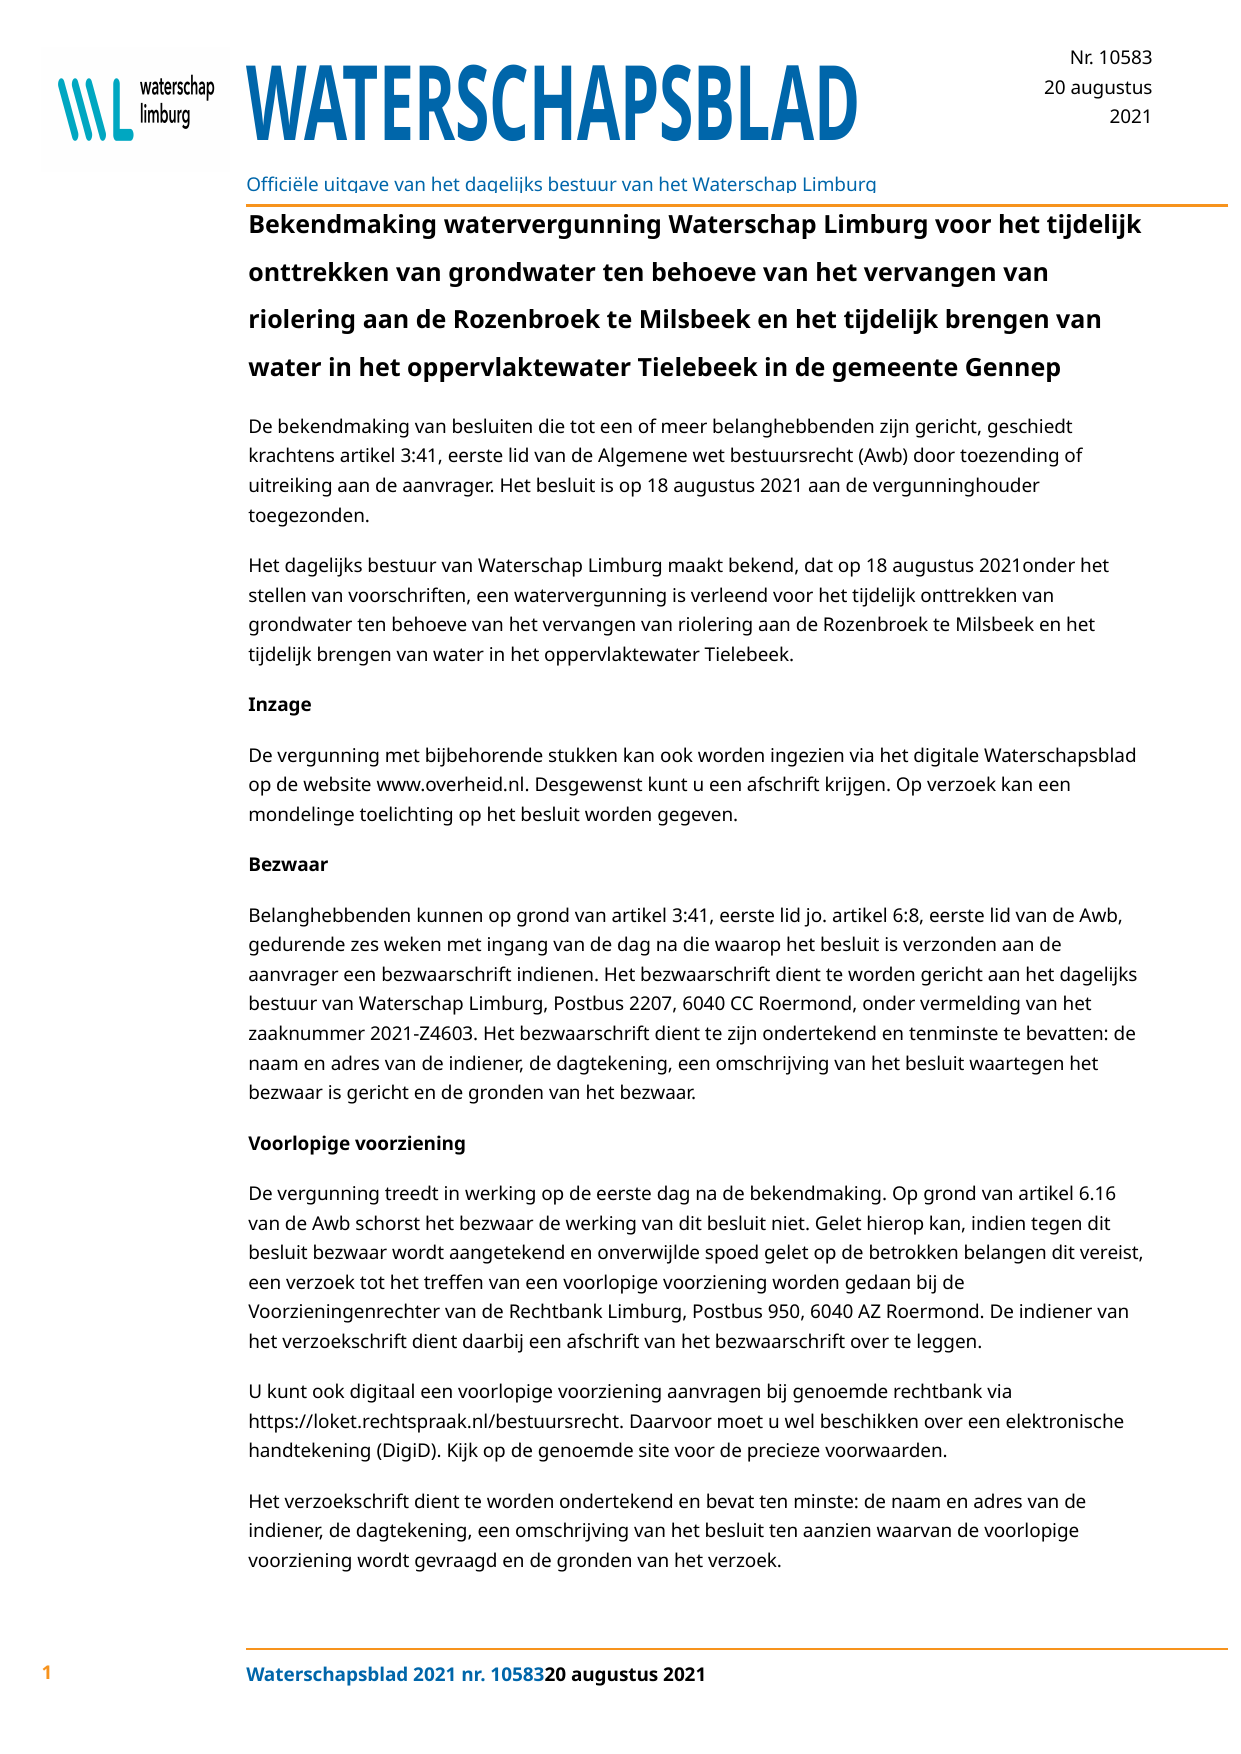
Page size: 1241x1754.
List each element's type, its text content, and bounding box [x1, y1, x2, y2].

text U kunt ook digitaal een voorlopige voorziening aanvragen bij genoemde rechtbank via https://loket.rechtspraak.nl/bestuursrecht. Daarvoor moet u wel beschikken over een elektronische handtekening (DigiD). Kijk op de genoemde site voor de precieze voorwaarden. [248, 1378, 1152, 1463]
text Belanghebbenden kunnen op grond van artikel 3:41, eerste lid jo. artikel 6:8, eerste lid van de Awb, gedurende zes weken met ingang van de dag na die waarop het besluit is verzonden aan de aanvrager een bezwaarschrift indienen. Het bezwaarschrift dient te worden gericht aan het dagelijks bestuur van Waterschap Limburg, Postbus 2207, 6040 CC Roermond, onder vermelding van het zaaknummer 2021-Z4603. Het bezwaarschrift dient te zijn ondertekend en tenminste te bevatten: de naam en adres van de indiener, de dagtekening, een omschrijving van het besluit waartegen het bezwaar is gericht en de gronden van het bezwaar. [248, 902, 1152, 1105]
text Inzage [248, 691, 1152, 717]
text Bekendmaking watervergunning Waterschap Limburg voor het tijdelijk onttrekken van grondwater ten behoeve van het vervangen van riolering aan de Rozenbroek te Milsbeek en het tijdelijk brengen van water in het oppervlaktewater Tielebeek in de gemeente Gennep [248, 207, 1152, 384]
text Bezwaar [248, 851, 1152, 877]
text De vergunning treedt in werking op de eerste dag na de bekendmaking. Op grond van artikel 6.16 van de Awb schorst het bezwaar de werking van dit besluit niet. Gelet hierop kan, indien tegen dit besluit bezwaar wordt aangetekend en onverwijlde spoed gelet op de betrokken belangen dit vereist, een verzoek tot het treffen van een voorlopige voorziening worden gedaan bij de Voorzieningenrechter van de Rechtbank Limburg, Postbus 950, 6040 AZ Roermond. De indiener van het verzoekschrift dient daarbij een afschrift van het bezwaarschrift over te leggen. [248, 1180, 1152, 1354]
picture [41, 47, 231, 172]
text Voorlopige voorziening [248, 1130, 1152, 1156]
text De vergunning met bijbehorende stukken kan ook worden ingezien via het digitale Waterschapsblad op de website www.overheid.nl. Desgewenst kunt u een afschrift krijgen. Op verzoek kan een mondelinge toelichting op het besluit worden gegeven. [248, 742, 1152, 827]
text De bekendmaking van besluiten die tot een of meer belanghebbenden zijn gericht, geschiedt krachtens artikel 3:41, eerste lid van de Algemene wet bestuursrecht (Awb) door toezending of uitreiking aan de aanvrager. Het besluit is op 18 augustus 2021 aan de vergunninghouder toegezonden. [248, 413, 1152, 528]
text Het verzoekschrift dient te worden ondertekend en bevat ten minste: de naam en adres van de indiener, de dagtekening, een omschrijving van het besluit ten aanzien waarvan de voorlopige voorziening wordt gevraagd en de gronden van het verzoek. [248, 1488, 1152, 1573]
text Het dagelijks bestuur van Waterschap Limburg maakt bekend, dat op 18 augustus 2021onder het stellen van voorschriften, een watervergunning is verleend voor het tijdelijk onttrekken van grondwater ten behoeve van het vervangen van riolering aan de Rozenbroek te Milsbeek en het tijdelijk brengen van water in het oppervlaktewater Tielebeek. [248, 552, 1152, 667]
